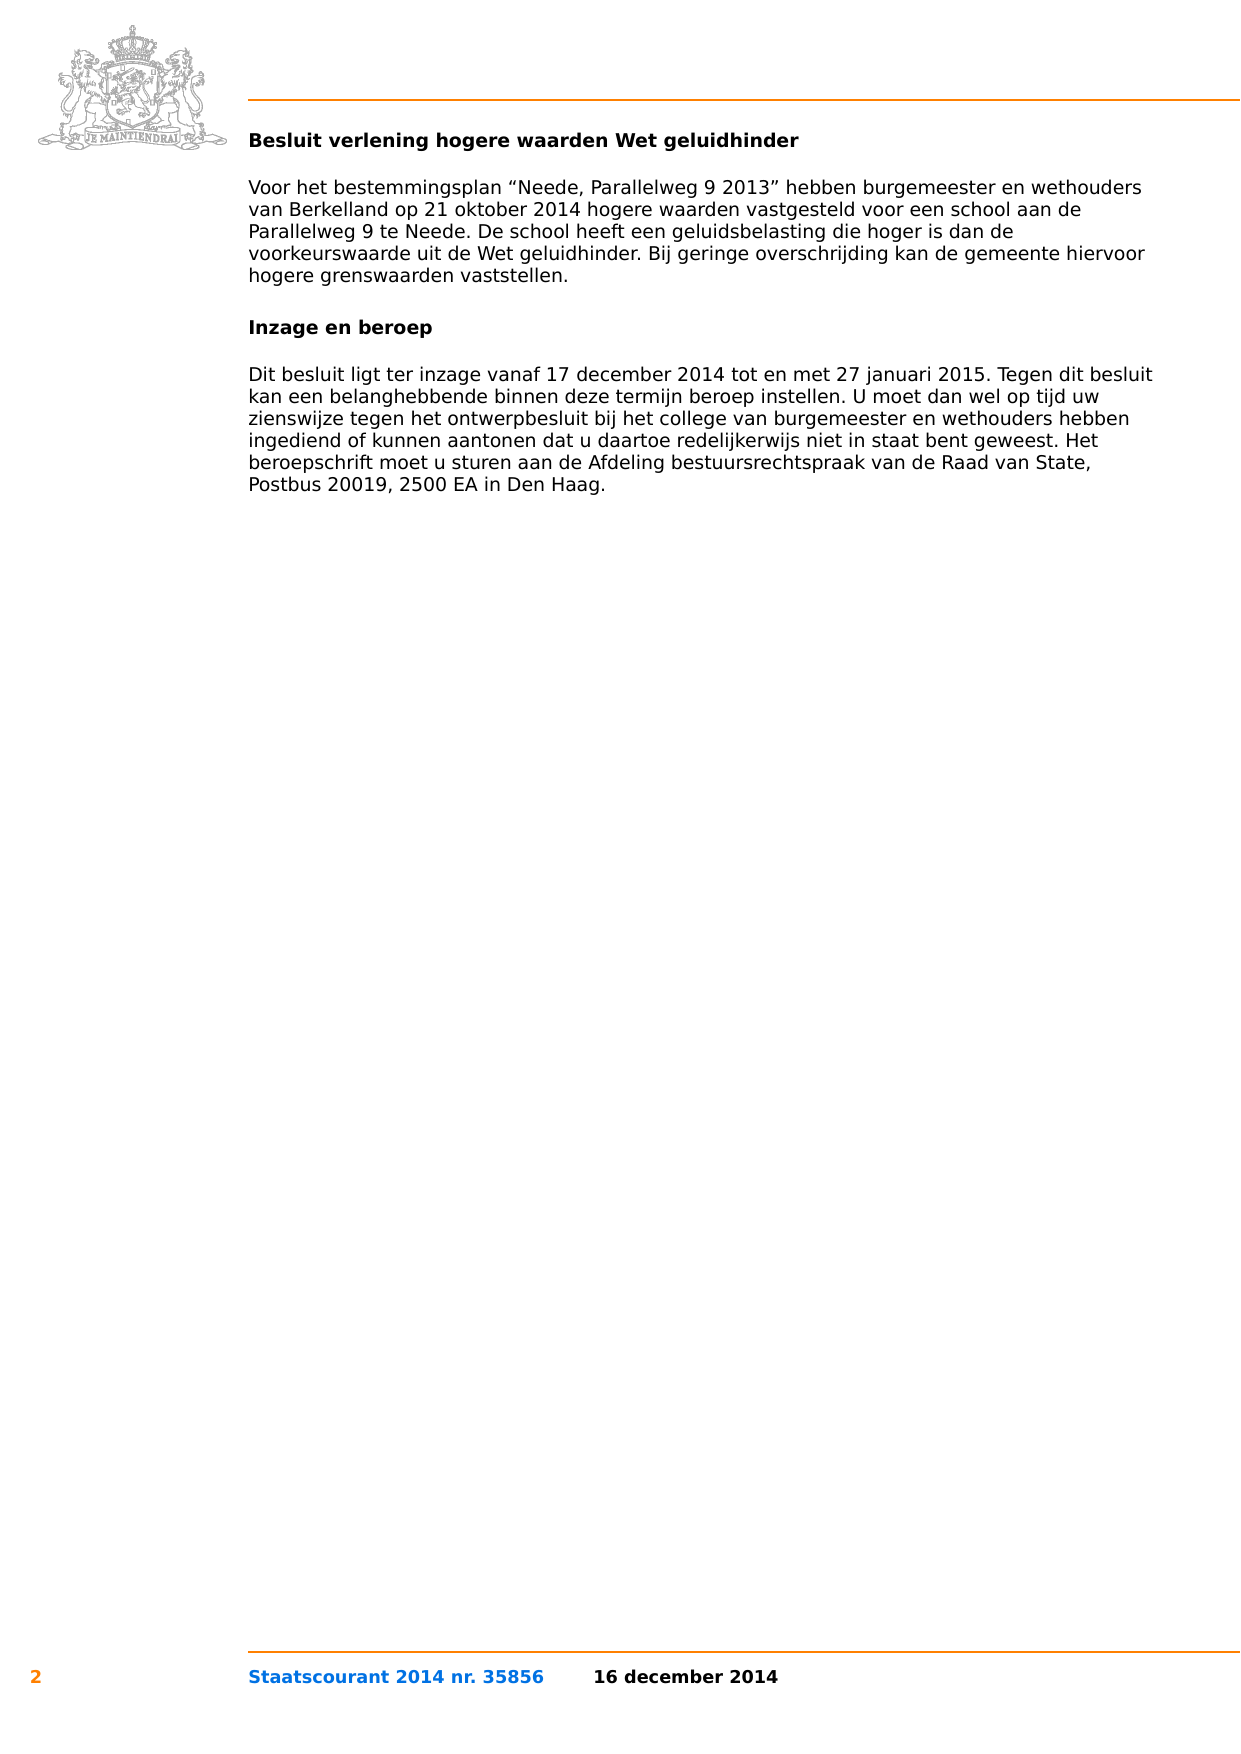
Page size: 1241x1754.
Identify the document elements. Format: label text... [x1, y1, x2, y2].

subtitle Besluit verlening hogere waarden Wet geluidhinder [248, 130, 1163, 152]
text Dit besluit ligt ter inzage vanaf 17 december 2014 tot en met 27 januari 2015. Tegen dit besluit kan een belanghebbende binnen deze termijn beroep instellen. U moet dan wel op tijd uw zienswijze tegen het ontwerpbesluit bij het college van burgemeester en wethouders hebben ingediend of kunnen aantonen dat u daartoe redelijkerwijs niet in staat bent geweest. Het beroepschrift moet u sturen aan de Afdeling bestuursrechtspraak van de Raad van State, Postbus 20019, 2500 EA in Den Haag. [248, 364, 1163, 496]
picture [38, 25, 227, 150]
text Voor het bestemmingsplan “Neede, Parallelweg 9 2013” hebben burgemeester en wethouders van Berkelland op 21 oktober 2014 hogere waarden vastgesteld voor een school aan de Parallelweg 9 te Neede. De school heeft een geluidsbelasting die hoger is dan de voorkeurswaarde uit de Wet geluidhinder. Bij geringe overschrijding kan de gemeente hiervoor hogere grenswaarden vaststellen. [248, 177, 1163, 287]
subtitle Inzage en beroep [248, 317, 1163, 339]
